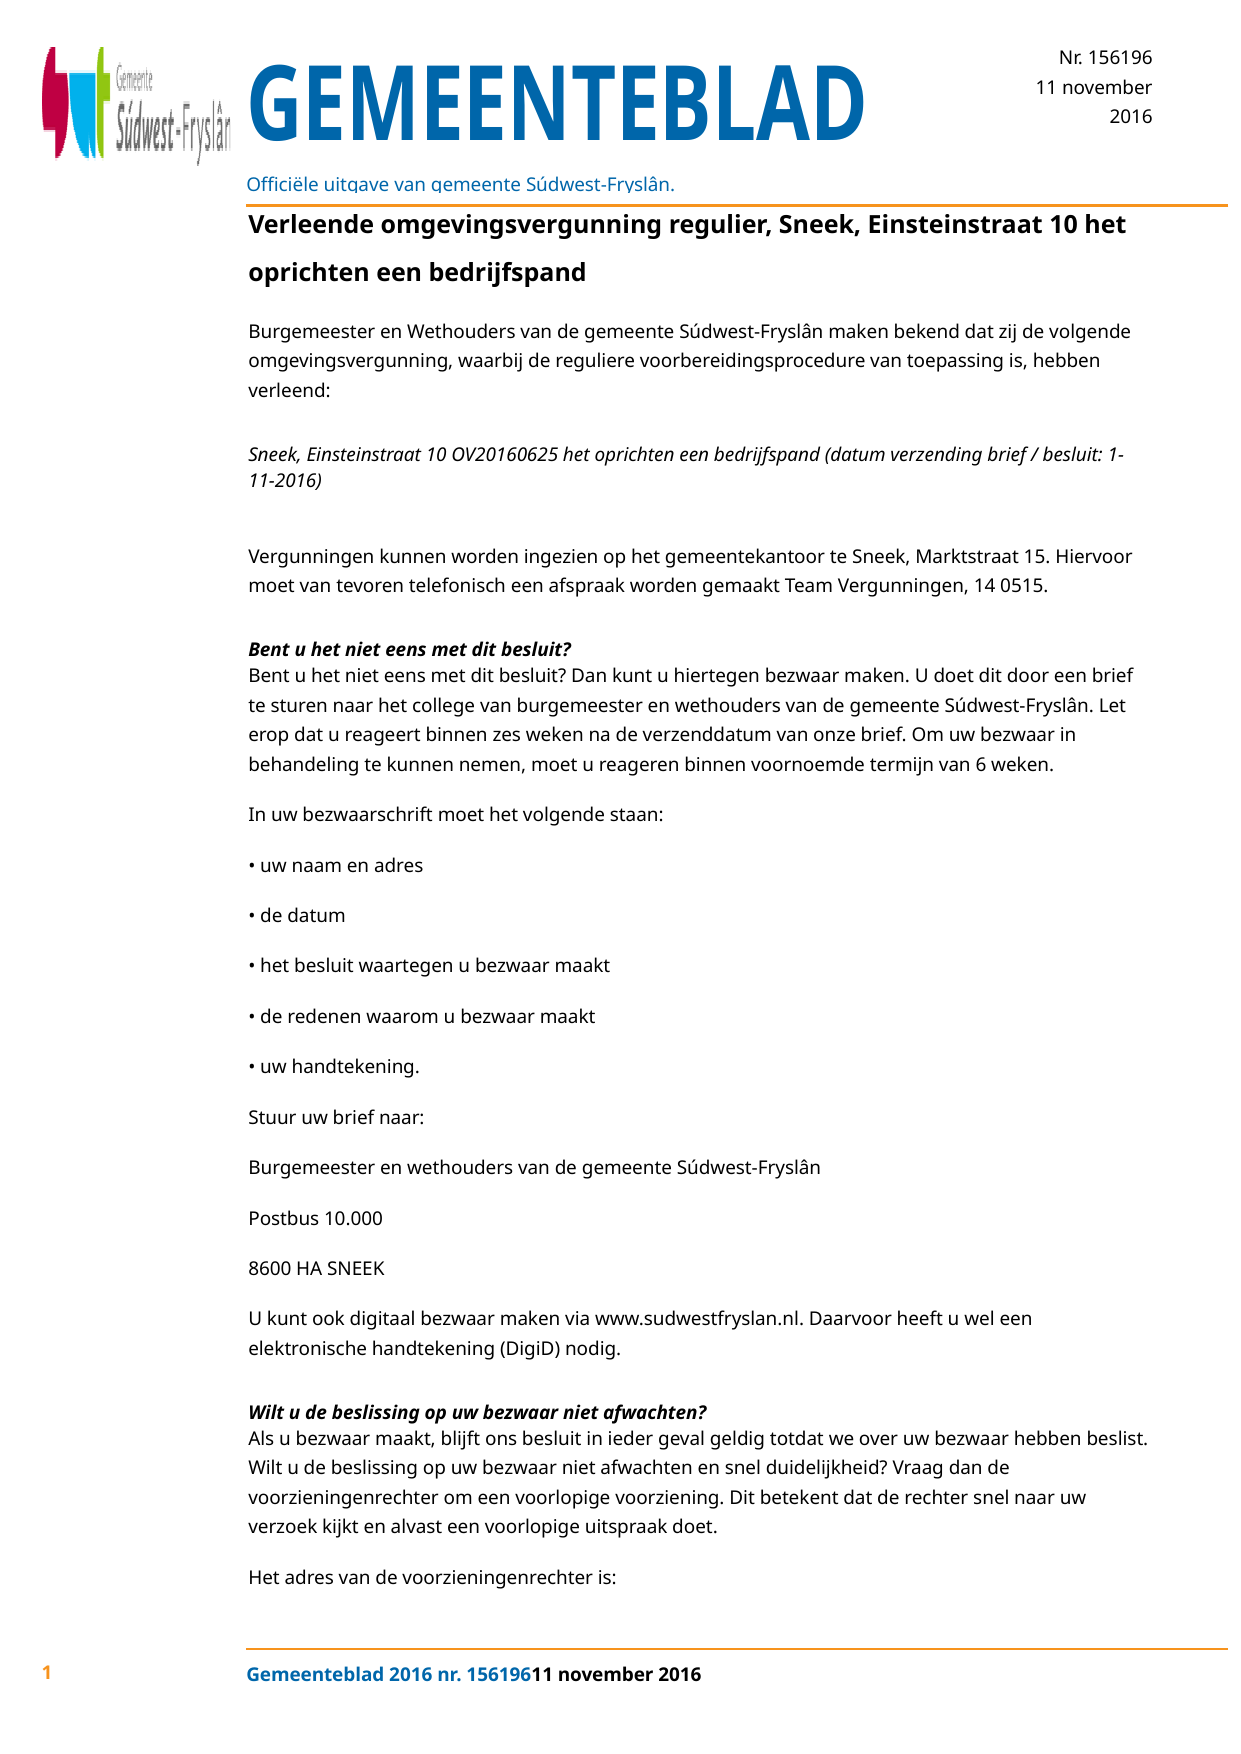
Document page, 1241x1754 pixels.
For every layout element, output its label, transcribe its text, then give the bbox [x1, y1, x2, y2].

text Bent u het niet eens met dit besluit? [248, 636, 1152, 662]
text U kunt ook digitaal bezwaar maken via www.sudwestfryslan.nl. Daarvoor heeft u wel een elektronische handtekening (DigiD) nodig. [248, 1306, 1152, 1361]
text • de redenen waarom u bezwaar maakt [248, 1003, 1152, 1029]
text 8600 HA SNEEK [248, 1255, 1152, 1281]
text Verleende omgevingsvergunning regulier, Sneek, Einsteinstraat 10 het oprichten een bedrijfspand [248, 207, 1152, 288]
text • de datum [248, 902, 1152, 928]
text Wilt u de beslissing op uw bezwaar niet afwachten? [248, 1399, 1152, 1425]
text In uw bezwaarschrift moet het volgende staan: [248, 801, 1152, 827]
text Vergunningen kunnen worden ingezien op het gemeentekantoor te Sneek, Marktstraat 15. Hiervoor moet van tevoren telefonisch een afspraak worden gemaakt Team Vergunningen, 14 0515. [248, 543, 1152, 598]
text • het besluit waartegen u bezwaar maakt [248, 953, 1152, 978]
text Bent u het niet eens met dit besluit? Dan kunt u hiertegen bezwaar maken. U doet dit door een brief te sturen naar het college van burgemeester en wethouders van de gemeente Súdwest-Fryslân. Let erop dat u reageert binnen zes weken na de verzenddatum van onze brief. Om uw bezwaar in behandeling te kunnen nemen, moet u reageren binnen voornoemde termijn van 6 weken. [248, 662, 1152, 777]
text Postbus 10.000 [248, 1205, 1152, 1230]
text • uw naam en adres [248, 852, 1152, 877]
text Het adres van de voorzieningenrechter is: [248, 1564, 1152, 1590]
picture [41, 47, 231, 172]
text Burgemeester en wethouders van de gemeente Súdwest-Fryslân [248, 1154, 1152, 1180]
text Als u bezwaar maakt, blijft ons besluit in ieder geval geldig totdat we over uw bezwaar hebben beslist. Wilt u de beslissing op uw bezwaar niet afwachten en snel duidelijkheid? Vraag dan de voorzieningenrechter om een voorlopige voorziening. Dit betekent dat de rechter snel naar uw verzoek kijkt en alvast een voorlopige uitspraak doet. [248, 1425, 1152, 1539]
text Stuur uw brief naar: [248, 1104, 1152, 1129]
text • uw handtekening. [248, 1053, 1152, 1079]
text Sneek, Einsteinstraat 10 OV20160625 het oprichten een bedrijfspand (datum verzending brief / besluit: 1-11-2016) [248, 441, 1152, 492]
text Burgemeester en Wethouders van de gemeente Súdwest-Fryslân maken bekend dat zij de volgende omgevingsvergunning, waarbij de reguliere voorbereidingsprocedure van toepassing is, hebben verleend: [248, 318, 1152, 403]
